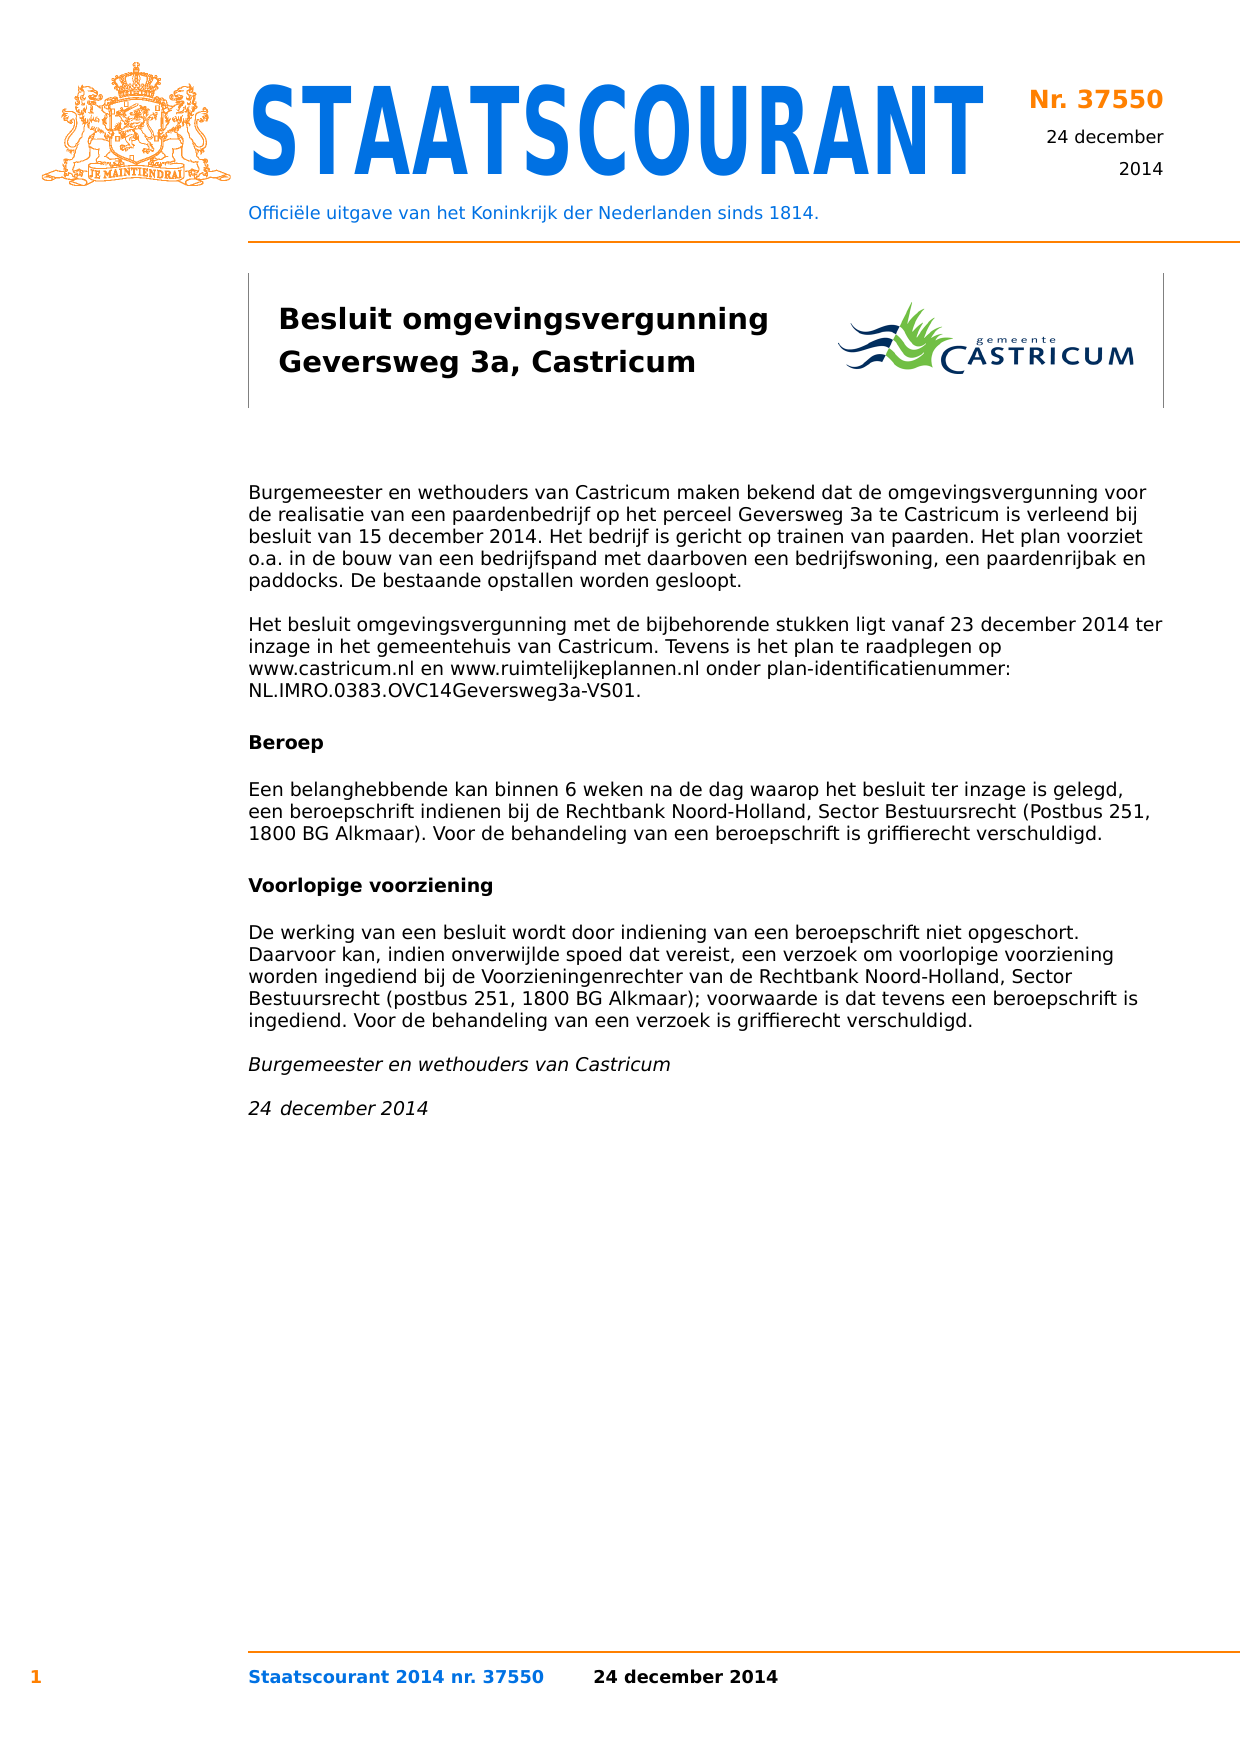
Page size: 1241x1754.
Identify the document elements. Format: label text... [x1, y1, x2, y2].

table_header [25, 62, 248, 241]
subtitle Beroep [248, 732, 1163, 754]
text Een belanghebbende kan binnen 6 weken na de dag waarop het besluit ter inzage is gelegd, een beroepschrift indienen bij de Rechtbank Noord-Holland, Sector Bestuursrecht (Postbus 251, 1800 BG Alkmaar). Voor de behandeling van een beroepschrift is griffierecht verschuldigd. [248, 779, 1163, 845]
table_cell 24 december [998, 121, 1240, 153]
picture [41, 62, 231, 186]
table_cell 2014 [998, 153, 1240, 203]
subtitle Besluit omgevingsvergunning Geversweg 3a, Castricum [249, 273, 1163, 408]
text 24 december 2014 [248, 1097, 1163, 1119]
text De werking van een besluit wordt door indiening van een beroepschrift niet opgeschort. Daarvoor kan, indien onverwijlde spoed dat vereist, een verzoek om voorlopige voorziening worden ingediend bij de Voorzieningenrechter van de Rechtbank Noord-Holland, Sector Bestuursrecht (postbus 251, 1800 BG Alkmaar); voorwaarde is dat tevens een beroepschrift is ingediend. Voor de behandeling van een verzoek is griffierecht verschuldigd. [248, 922, 1163, 1032]
picture [838, 302, 1134, 374]
table_header STAATSCOURANT [248, 62, 998, 203]
subtitle Voorlopige voorziening [248, 875, 1163, 897]
text Burgemeester en wethouders van Castricum maken bekend dat de omgevingsvergunning voor de realisatie van een paardenbedrijf op het perceel Geversweg 3a te Castricum is verleend bij besluit van 15 december 2014. Het bedrijf is gericht op trainen van paarden. Het plan voorziet o.a. in de bouw van een bedrijfspand met daarboven een bedrijfswoning, een paardenrijbak en paddocks. De bestaande opstallen worden gesloopt. [248, 482, 1163, 592]
table_header Nr. 37550 [998, 62, 1240, 121]
text Burgemeester en wethouders van Castricum [248, 1054, 1163, 1076]
text Het besluit omgevingsvergunning met de bijbehorende stukken ligt vanaf 23 december 2014 ter inzage in het gemeentehuis van Castricum. Tevens is het plan te raadplegen op www.castricum.nl en www.ruimtelijkeplannen.nl onder plan-identificatienummer: NL.IMRO.0383.OVC14Geversweg3a-VS01. [248, 614, 1163, 702]
table_cell Officiële uitgave van het Koninkrijk der Nederlanden sinds 1814. [248, 203, 1240, 241]
